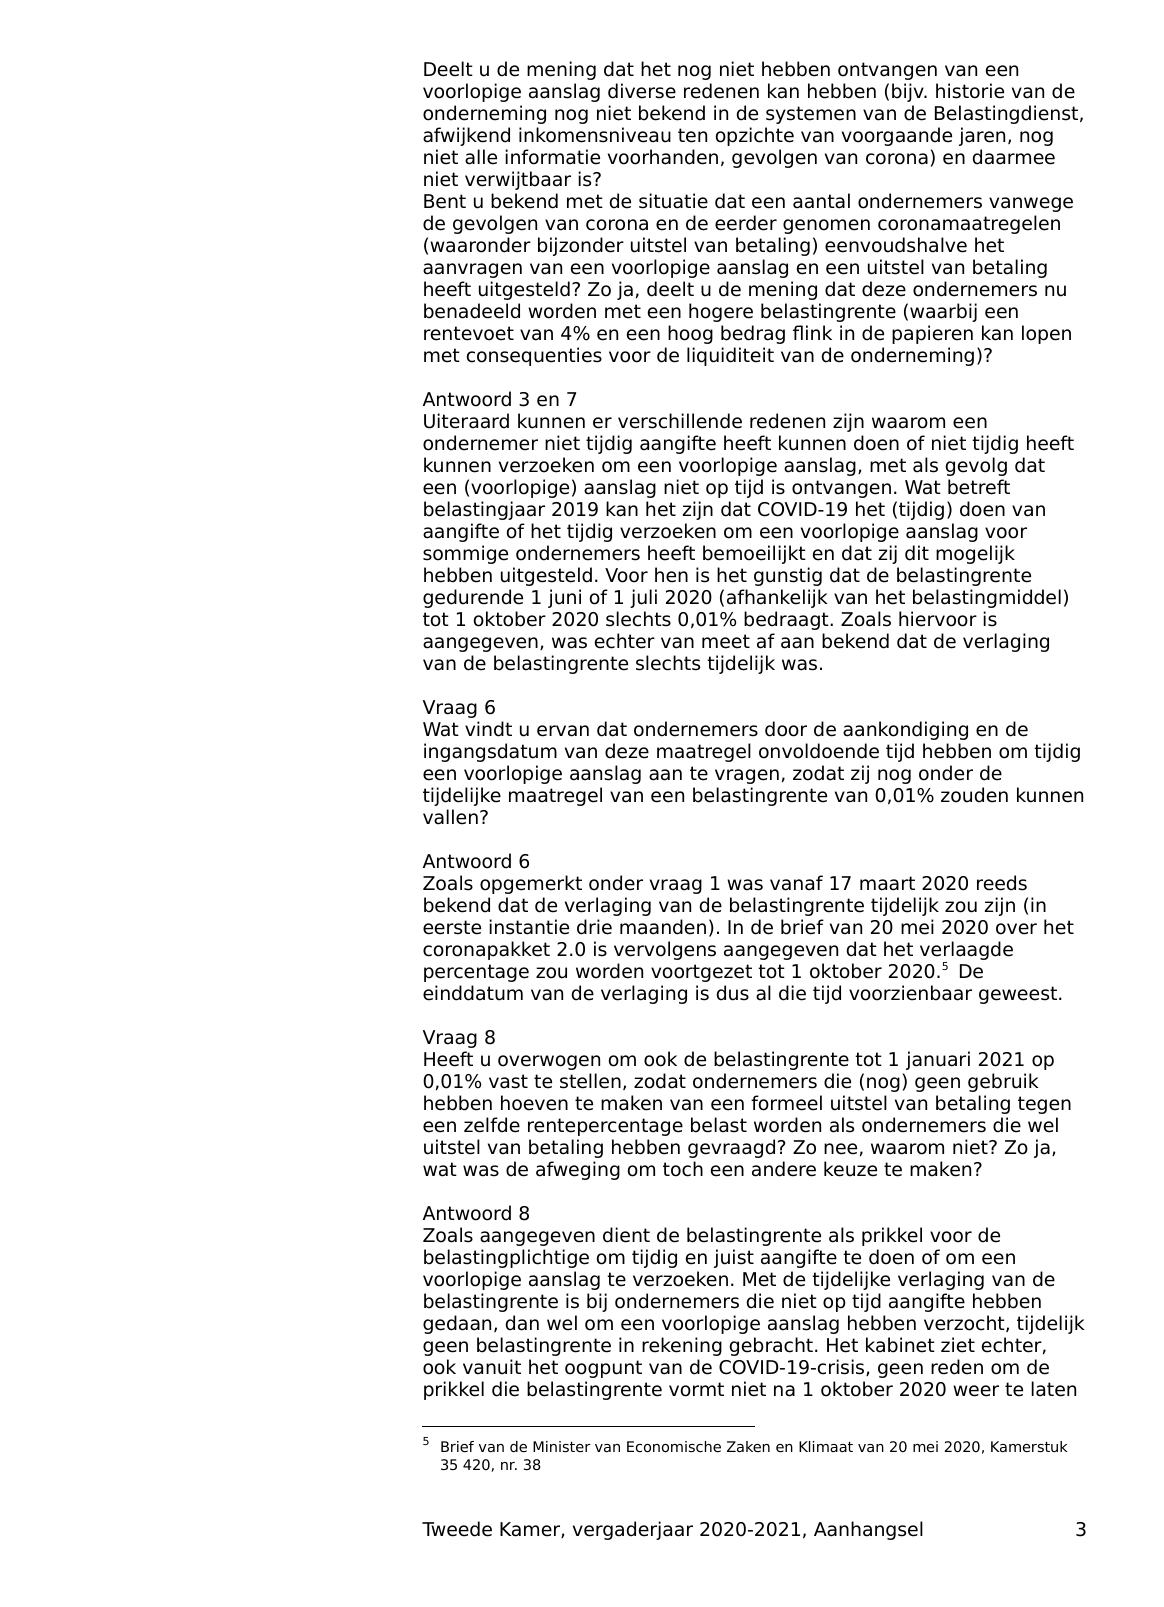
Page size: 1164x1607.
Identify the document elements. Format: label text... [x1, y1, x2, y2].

text Vraag 8 [422, 1027, 1087, 1049]
text Zoals aangegeven dient de belastingrente als prikkel voor de belastingplichtige om tijdig en juist aangifte te doen of om een voorlopige aanslag te verzoeken. Met de tijdelijke verlaging van de belastingrente is bij ondernemers die niet op tijd aangifte hebben gedaan, dan wel om een voorlopige aanslag hebben verzocht, tijdelijk geen belastingrente in rekening gebracht. Het kabinet ziet echter, ook vanuit het oogpunt van de COVID-19-crisis, geen reden om de prikkel die belastingrente vormt niet na 1 oktober 2020 weer te laten [422, 1225, 1087, 1401]
text Brief van de Minister van Economische Zaken en Klimaat van 20 mei 2020, Kamerstuk 35 420, nr. 38 [422, 1435, 1087, 1474]
text Heeft u overwogen om ook de belastingrente tot 1 januari 2021 op 0,01% vast te stellen, zodat ondernemers die (nog) geen gebruik hebben hoeven te maken van een formeel uitstel van betaling tegen een zelfde rentepercentage belast worden als ondernemers die wel uitstel van betaling hebben gevraagd? Zo nee, waarom niet? Zo ja, wat was de afweging om toch een andere keuze te maken? [422, 1049, 1087, 1181]
text Antwoord 3 en 7 [422, 389, 1087, 411]
text Wat vindt u ervan dat ondernemers door de aankondiging en de ingangsdatum van deze maatregel onvoldoende tijd hebben om tijdig een voorlopige aanslag aan te vragen, zodat zij nog onder de tijdelijke maatregel van een belastingrente van 0,01% zouden kunnen vallen? [422, 719, 1087, 829]
text Vraag 6 [422, 697, 1087, 719]
text Antwoord 6 [422, 851, 1087, 873]
text Antwoord 8 [422, 1203, 1087, 1225]
text Zoals opgemerkt onder vraag 1 was vanaf 17 maart 2020 reeds bekend dat de verlaging van de belastingrente tijdelijk zou zijn (in eerste instantie drie maanden). In de brief van 20 mei 2020 over het coronapakket 2.0 is vervolgens aangegeven dat het verlaagde percentage zou worden voortgezet tot 1 oktober 2020. De einddatum van de verlaging is dus al die tijd voorzienbaar geweest. [422, 873, 1087, 1005]
text Uiteraard kunnen er verschillende redenen zijn waarom een ondernemer niet tijdig aangifte heeft kunnen doen of niet tijdig heeft kunnen verzoeken om een voorlopige aanslag, met als gevolg dat een (voorlopige) aanslag niet op tijd is ontvangen. Wat betreft belastingjaar 2019 kan het zijn dat COVID-19 het (tijdig) doen van aangifte of het tijdig verzoeken om een voorlopige aanslag voor sommige ondernemers heeft bemoeilijkt en dat zij dit mogelijk hebben uitgesteld. Voor hen is het gunstig dat de belastingrente gedurende 1 juni of 1 juli 2020 (afhankelijk van het belastingmiddel) tot 1 oktober 2020 slechts 0,01% bedraagt. Zoals hiervoor is aangegeven, was echter van meet af aan bekend dat de verlaging van de belastingrente slechts tijdelijk was. [422, 411, 1087, 675]
text Bent u bekend met de situatie dat een aantal ondernemers vanwege de gevolgen van corona en de eerder genomen coronamaatregelen (waaronder bijzonder uitstel van betaling) eenvoudshalve het aanvragen van een voorlopige aanslag en een uitstel van betaling heeft uitgesteld? Zo ja, deelt u de mening dat deze ondernemers nu benadeeld worden met een hogere belastingrente (waarbij een rentevoet van 4% en een hoog bedrag flink in de papieren kan lopen met consequenties voor de liquiditeit van de onderneming)? [422, 191, 1087, 367]
text Deelt u de mening dat het nog niet hebben ontvangen van een voorlopige aanslag diverse redenen kan hebben (bijv. historie van de onderneming nog niet bekend in de systemen van de Belastingdienst, afwijkend inkomensniveau ten opzichte van voorgaande jaren, nog niet alle informatie voorhanden, gevolgen van corona) en daarmee niet verwijtbaar is? [422, 59, 1087, 191]
